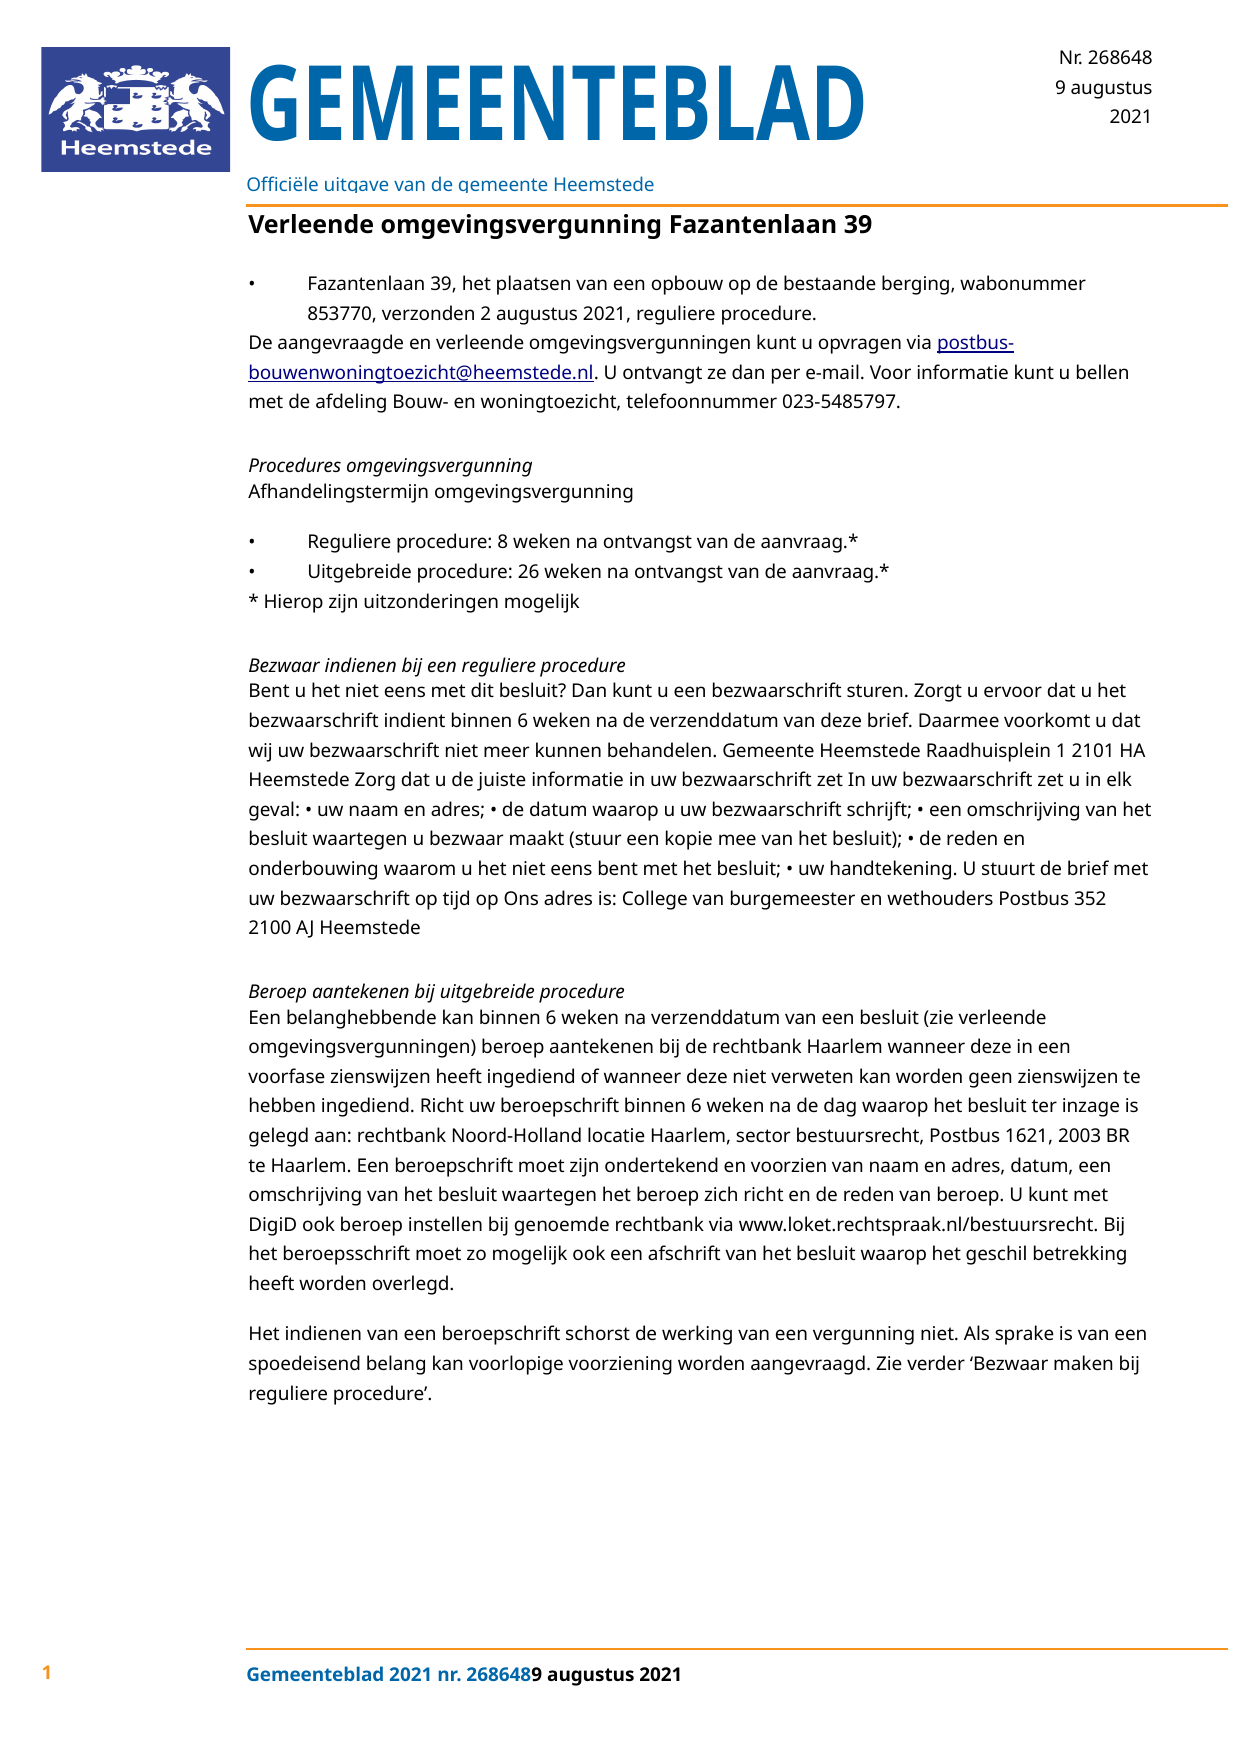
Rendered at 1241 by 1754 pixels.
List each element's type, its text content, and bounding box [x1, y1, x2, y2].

picture [41, 47, 231, 172]
list Uitgebreide procedure: 26 weken na ontvangst van de aanvraag.* [248, 558, 1152, 584]
text Beroep aantekenen bij uitgebreide procedure [248, 978, 1152, 1004]
list Reguliere procedure: 8 weken na ontvangst van de aanvraag.* [248, 529, 1152, 554]
text * Hierop zijn uitzonderingen mogelijk [248, 588, 1152, 614]
text Bezwaar indienen bij een reguliere procedure [248, 652, 1152, 678]
text Bent u het niet eens met dit besluit? Dan kunt u een bezwaarschrift sturen. Zorgt u ervoor dat u het bezwaarschrift indient binnen 6 weken na de verzenddatum van deze brief. Daarmee voorkomt u dat wij uw bezwaarschrift niet meer kunnen behandelen. Gemeente Heemstede Raadhuisplein 1 2101 HA Heemstede Zorg dat u de juiste informatie in uw bezwaarschrift zet In uw bezwaarschrift zet u in elk geval: • uw naam en adres; • de datum waarop u uw bezwaarschrift schrijft; • een omschrijving van het besluit waartegen u bezwaar maakt (stuur een kopie mee van het besluit); • de reden en onderbouwing waarom u het niet eens bent met het besluit; • uw handtekening. U stuurt de brief met uw bezwaarschrift op tijd op Ons adres is: College van burgemeester en wethouders Postbus 352 2100 AJ Heemstede [248, 678, 1152, 940]
text Afhandelingstermijn omgevingsvergunning [248, 478, 1152, 504]
text De aangevraagde en verleende omgevingsvergunningen kunt u opvragen via postbus-bouwenwoningtoezicht@heemstede.nl. U ontvangt ze dan per e-mail. Voor informatie kunt u bellen met de afdeling Bouw- en woningtoezicht, telefoonnummer 023-5485797. [248, 329, 1152, 414]
list Fazantenlaan 39, het plaatsen van een opbouw op de bestaande berging, wabonummer 853770, verzonden 2 augustus 2021, reguliere procedure. [248, 270, 1152, 326]
text Het indienen van een beroepschrift schorst de werking van een vergunning niet. Als sprake is van een spoedeisend belang kan voorlopige voorziening worden aangevraagd. Zie verder ‘Bezwaar maken bij reguliere procedure’. [248, 1321, 1152, 1406]
text Verleende omgevingsvergunning Fazantenlaan 39 [248, 207, 1152, 241]
text Procedures omgevingsvergunning [248, 453, 1152, 478]
text Een belanghebbende kan binnen 6 weken na verzenddatum van een besluit (zie verleende omgevingsvergunningen) beroep aantekenen bij de rechtbank Haarlem wanneer deze in een voorfase zienswijzen heeft ingediend of wanneer deze niet verweten kan worden geen zienswijzen te hebben ingediend. Richt uw beroepschrift binnen 6 weken na de dag waarop het besluit ter inzage is gelegd aan: rechtbank Noord-Holland locatie Haarlem, sector bestuursrecht, Postbus 1621, 2003 BR te Haarlem. Een beroepschrift moet zijn ondertekend en voorzien van naam en adres, datum, een omschrijving van het besluit waartegen het beroep zich richt en de reden van beroep. U kunt met DigiD ook beroep instellen bij genoemde rechtbank via www.loket.rechtspraak.nl/bestuursrecht. Bij het beroepsschrift moet zo mogelijk ook een afschrift van het besluit waarop het geschil betrekking heeft worden overlegd. [248, 1004, 1152, 1296]
